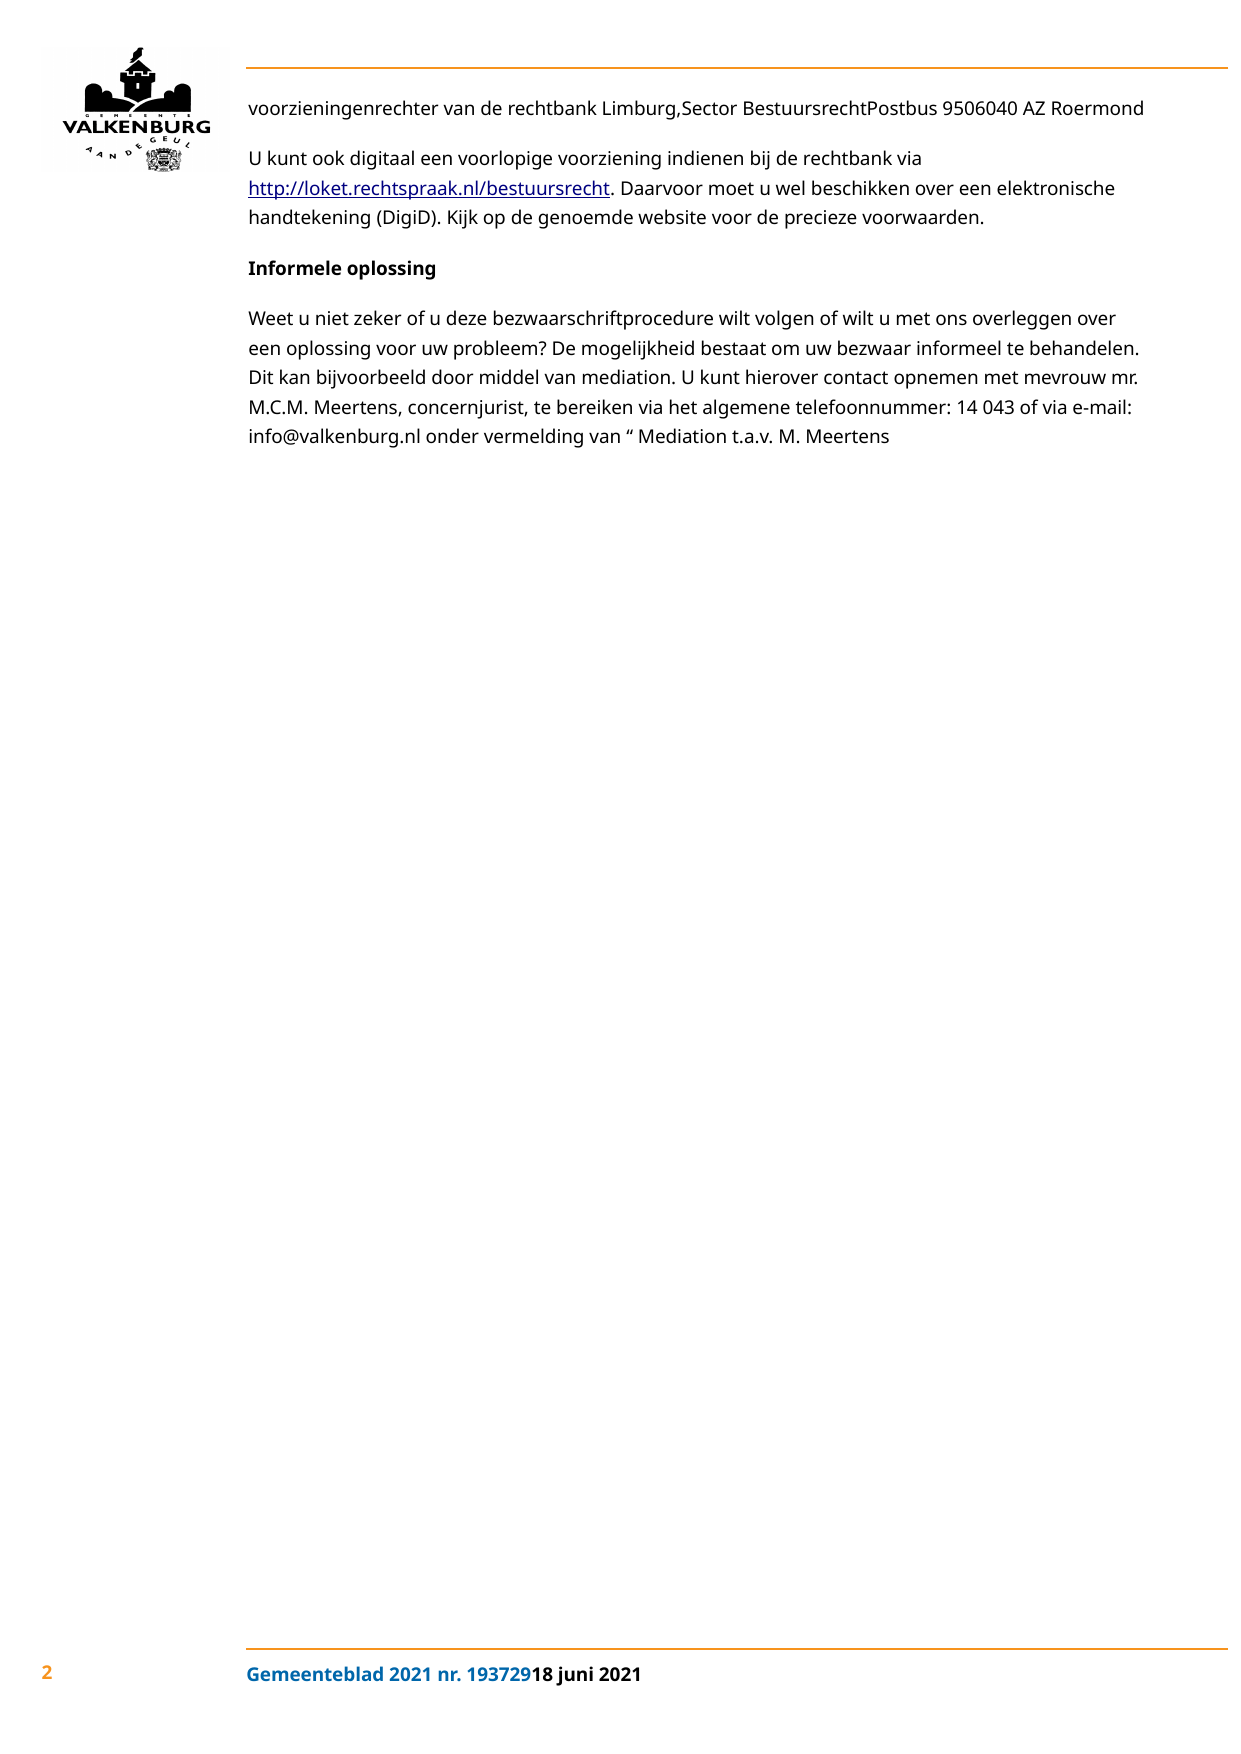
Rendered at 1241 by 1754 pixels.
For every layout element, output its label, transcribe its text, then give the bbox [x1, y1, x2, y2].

text U kunt ook digitaal een voorlopige voorziening indienen bij de rechtbank via http://loket.rechtspraak.nl/bestuursrecht. Daarvoor moet u wel beschikken over een elektronische handtekening (DigiD). Kijk op de genoemde website voor de precieze voorwaarden. [248, 145, 1152, 230]
picture [41, 47, 231, 172]
text Weet u niet zeker of u deze bezwaarschriftprocedure wilt volgen of wilt u met ons overleggen over een oplossing voor uw probleem? De mogelijkheid bestaat om uw bezwaar informeel te behandelen. Dit kan bijvoorbeeld door middel van mediation. U kunt hierover contact opnemen met mevrouw mr. M.C.M. Meertens, concernjurist, te bereiken via het algemene telefoonnummer: 14 043 of via e-mail: info@valkenburg.nl onder vermelding van “ Mediation t.a.v. M. Meertens [248, 305, 1152, 449]
text Informele oplossing [248, 255, 1152, 281]
text voorzieningenrechter van de rechtbank Limburg,Sector BestuursrechtPostbus 9506040 AZ Roermond [248, 95, 1152, 121]
